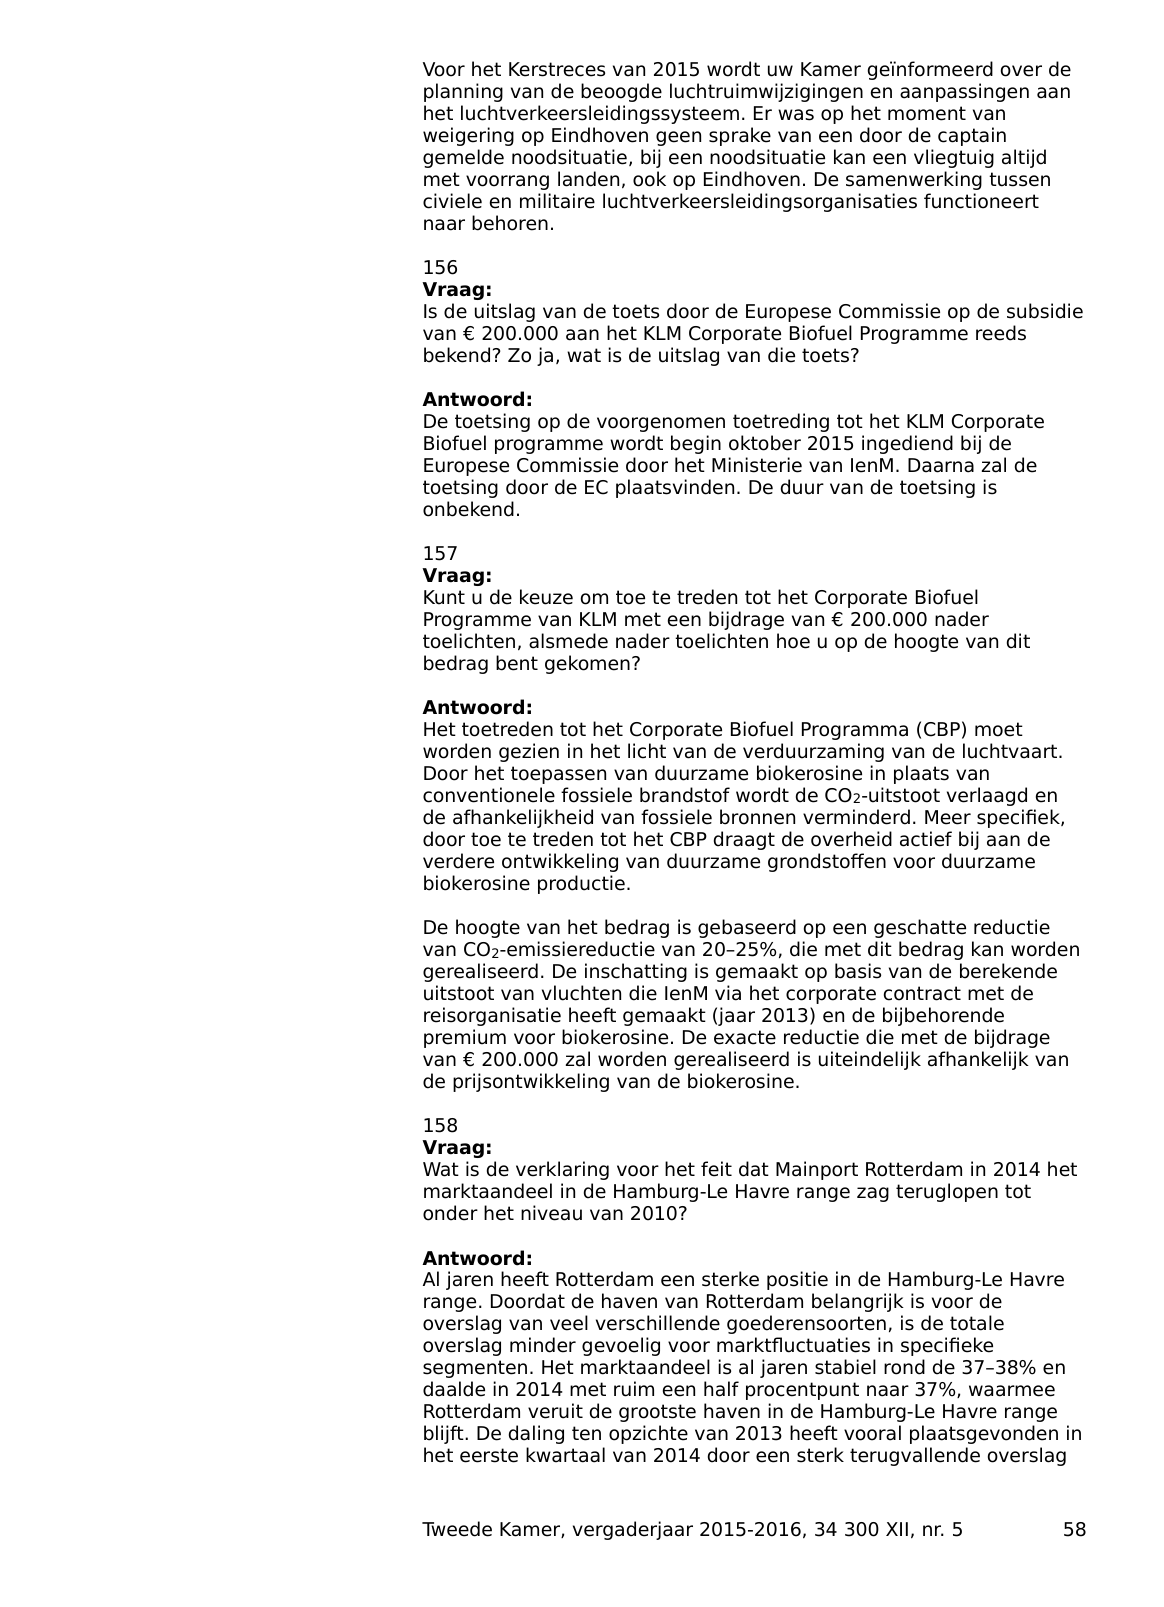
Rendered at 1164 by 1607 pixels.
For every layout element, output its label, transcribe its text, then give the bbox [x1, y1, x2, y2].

text Is de uitslag van de toets door de Europese Commissie op de subsidie van € 200.000 aan het KLM Corporate Biofuel Programme reeds bekend? Zo ja, wat is de uitslag van die toets? [422, 301, 1087, 367]
text Vraag: [422, 1137, 1087, 1159]
text Antwoord: [422, 389, 1087, 411]
text 158 [422, 1115, 1087, 1137]
text Wat is de verklaring voor het feit dat Mainport Rotterdam in 2014 het marktaandeel in de Hamburg-Le Havre range zag teruglopen tot onder het niveau van 2010? [422, 1159, 1087, 1225]
text Vraag: [422, 565, 1087, 587]
text 156 [422, 257, 1087, 279]
text Het toetreden tot het Corporate Biofuel Programma (CBP) moet worden gezien in het licht van de verduurzaming van de luchtvaart. Door het toepassen van duurzame biokerosine in plaats van conventionele fossiele brandstof wordt de CO2-uitstoot verlaagd en de afhankelijkheid van fossiele bronnen verminderd. Meer specifiek, door toe te treden tot het CBP draagt de overheid actief bij aan de verdere ontwikkeling van duurzame grondstoffen voor duurzame biokerosine productie. [422, 719, 1087, 895]
text Kunt u de keuze om toe te treden tot het Corporate Biofuel Programme van KLM met een bijdrage van € 200.000 nader toelichten, alsmede nader toelichten hoe u op de hoogte van dit bedrag bent gekomen? [422, 587, 1087, 675]
text Antwoord: [422, 697, 1087, 719]
text Antwoord: [422, 1247, 1087, 1269]
text De toetsing op de voorgenomen toetreding tot het KLM Corporate Biofuel programme wordt begin oktober 2015 ingediend bij de Europese Commissie door het Ministerie van IenM. Daarna zal de toetsing door de EC plaatsvinden. De duur van de toetsing is onbekend. [422, 411, 1087, 521]
text Vraag: [422, 279, 1087, 301]
text De hoogte van het bedrag is gebaseerd op een geschatte reductie van CO2-emissiereductie van 20–25%, die met dit bedrag kan worden gerealiseerd. De inschatting is gemaakt op basis van de berekende uitstoot van vluchten die IenM via het corporate contract met de reisorganisatie heeft gemaakt (jaar 2013) en de bijbehorende premium voor biokerosine. De exacte reductie die met de bijdrage van € 200.000 zal worden gerealiseerd is uiteindelijk afhankelijk van de prijsontwikkeling van de biokerosine. [422, 917, 1087, 1093]
text Al jaren heeft Rotterdam een sterke positie in de Hamburg-Le Havre range. Doordat de haven van Rotterdam belangrijk is voor de overslag van veel verschillende goederensoorten, is de totale overslag minder gevoelig voor marktfluctuaties in specifieke segmenten. Het marktaandeel is al jaren stabiel rond de 37–38% en daalde in 2014 met ruim een half procentpunt naar 37%, waarmee Rotterdam veruit de grootste haven in de Hamburg-Le Havre range blijft. De daling ten opzichte van 2013 heeft vooral plaatsgevonden in het eerste kwartaal van 2014 door een sterk terugvallende overslag [422, 1269, 1087, 1467]
text Voor het Kerstreces van 2015 wordt uw Kamer geïnformeerd over de planning van de beoogde luchtruimwijzigingen en aanpassingen aan het luchtverkeersleidingssysteem. Er was op het moment van weigering op Eindhoven geen sprake van een door de captain gemelde noodsituatie, bij een noodsituatie kan een vliegtuig altijd met voorrang landen, ook op Eindhoven. De samenwerking tussen civiele en militaire luchtverkeersleidingsorganisaties functioneert naar behoren. [422, 59, 1087, 235]
text 157 [422, 543, 1087, 565]
